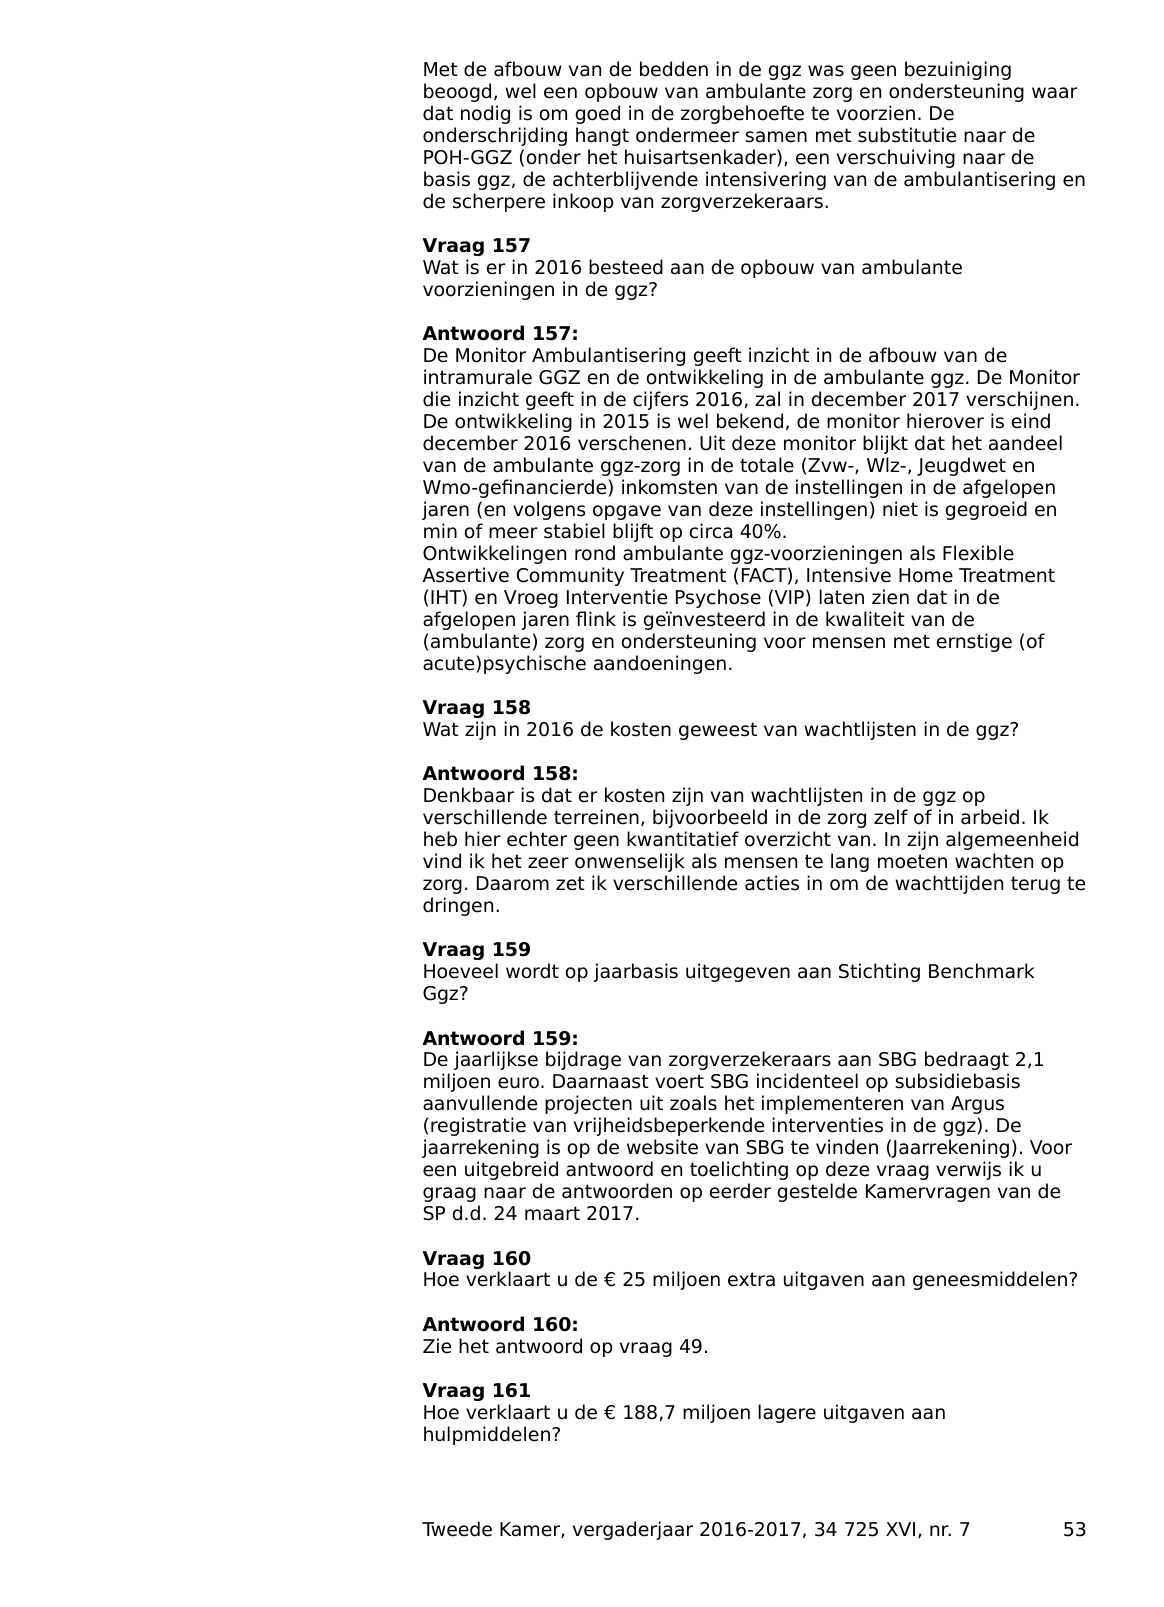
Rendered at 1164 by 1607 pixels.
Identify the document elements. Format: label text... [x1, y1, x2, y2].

text Met de afbouw van de bedden in de ggz was geen bezuiniging beoogd, wel een opbouw van ambulante zorg en ondersteuning waar dat nodig is om goed in de zorgbehoefte te voorzien. De onderschrijding hangt ondermeer samen met substitutie naar de POH-GGZ (onder het huisartsenkader), een verschuiving naar de basis ggz, de achterblijvende intensivering van de ambulantisering en de scherpere inkoop van zorgverzekeraars. [422, 59, 1087, 213]
text De Monitor Ambulantisering geeft inzicht in de afbouw van de intramurale GGZ en de ontwikkeling in de ambulante ggz. De Monitor die inzicht geeft in de cijfers 2016, zal in december 2017 verschijnen. De ontwikkeling in 2015 is wel bekend, de monitor hierover is eind december 2016 verschenen. Uit deze monitor blijkt dat het aandeel van de ambulante ggz-zorg in de totale (Zvw-, Wlz-, Jeugdwet en Wmo-gefinancierde) inkomsten van de instellingen in de afgelopen jaren (en volgens opgave van deze instellingen) niet is gegroeid en min of meer stabiel blijft op circa 40%. [422, 345, 1087, 543]
text Vraag 157 [422, 235, 1087, 257]
text Vraag 160 [422, 1247, 1087, 1269]
text Hoeveel wordt op jaarbasis uitgegeven aan Stichting Benchmark Ggz? [422, 961, 1087, 1005]
text Antwoord 159: [422, 1027, 1087, 1049]
text Denkbaar is dat er kosten zijn van wachtlijsten in de ggz op verschillende terreinen, bijvoorbeeld in de zorg zelf of in arbeid. Ik heb hier echter geen kwantitatief overzicht van. In zijn algemeenheid vind ik het zeer onwenselijk als mensen te lang moeten wachten op zorg. Daarom zet ik verschillende acties in om de wachttijden terug te dringen. [422, 785, 1087, 917]
text Hoe verklaart u de € 188,7 miljoen lagere uitgaven aan hulpmiddelen? [422, 1402, 1087, 1446]
text Vraag 161 [422, 1380, 1087, 1402]
text Vraag 159 [422, 939, 1087, 961]
text Zie het antwoord op vraag 49. [422, 1336, 1087, 1357]
text De jaarlijkse bijdrage van zorgverzekeraars aan SBG bedraagt 2,1 miljoen euro. Daarnaast voert SBG incidenteel op subsidiebasis aanvullende projecten uit zoals het implementeren van Argus (registratie van vrijheidsbeperkende interventies in de ggz). De jaarrekening is op de website van SBG te vinden (Jaarrekening). Voor een uitgebreid antwoord en toelichting op deze vraag verwijs ik u graag naar de antwoorden op eerder gestelde Kamervragen van de SP d.d. 24 maart 2017. [422, 1049, 1087, 1225]
text Antwoord 158: [422, 763, 1087, 785]
text Ontwikkelingen rond ambulante ggz-voorzieningen als Flexible Assertive Community Treatment (FACT), Intensive Home Treatment (IHT) en Vroeg Interventie Psychose (VIP) laten zien dat in de afgelopen jaren flink is geïnvesteerd in de kwaliteit van de (ambulante) zorg en ondersteuning voor mensen met ernstige (of acute)psychische aandoeningen. [422, 543, 1087, 675]
text Hoe verklaart u de € 25 miljoen extra uitgaven aan geneesmiddelen? [422, 1269, 1087, 1291]
text Antwoord 157: [422, 323, 1087, 345]
text Wat zijn in 2016 de kosten geweest van wachtlijsten in de ggz? [422, 719, 1087, 741]
text Antwoord 160: [422, 1313, 1087, 1336]
text Wat is er in 2016 besteed aan de opbouw van ambulante voorzieningen in de ggz? [422, 257, 1087, 301]
text Vraag 158 [422, 697, 1087, 719]
